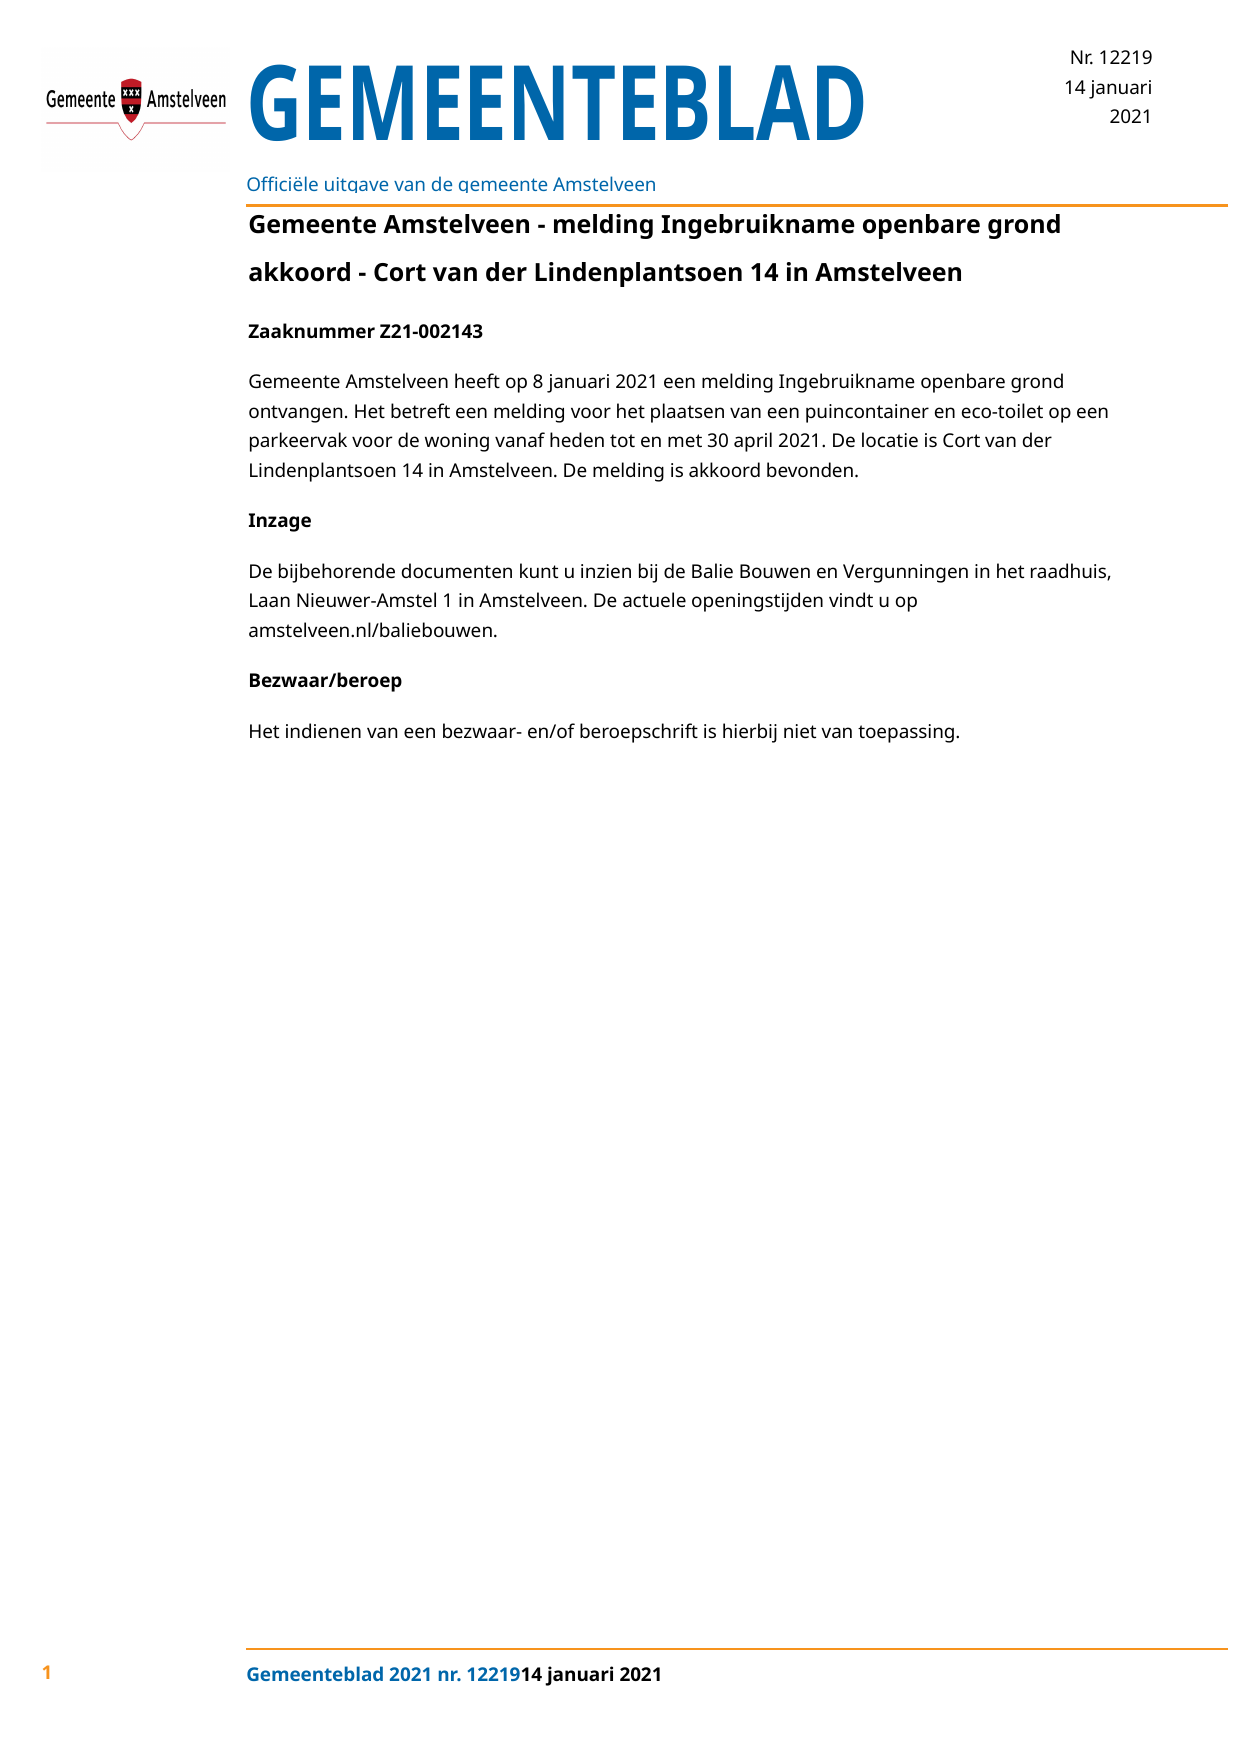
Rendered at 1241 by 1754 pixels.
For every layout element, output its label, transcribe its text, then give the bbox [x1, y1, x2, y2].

picture [41, 47, 231, 172]
text Gemeente Amstelveen - melding Ingebruikname openbare grond akkoord - Cort van der Lindenplantsoen 14 in Amstelveen [248, 207, 1152, 288]
text Inzage [248, 507, 1152, 533]
text Het indienen van een bezwaar- en/of beroepschrift is hierbij niet van toepassing. [248, 718, 1152, 744]
text Bezwaar/beroep [248, 667, 1152, 693]
text De bijbehorende documenten kunt u inzien bij de Balie Bouwen en Vergunningen in het raadhuis, Laan Nieuwer-Amstel 1 in Amstelveen. De actuele openingstijden vindt u op amstelveen.nl/baliebouwen. [248, 558, 1152, 643]
text Zaaknummer Z21-002143 [248, 318, 1152, 344]
text Gemeente Amstelveen heeft op 8 januari 2021 een melding Ingebruikname openbare grond ontvangen. Het betreft een melding voor het plaatsen van een puincontainer en eco-toilet op een parkeervak voor de woning vanaf heden tot en met 30 april 2021. De locatie is Cort van der Lindenplantsoen 14 in Amstelveen. De melding is akkoord bevonden. [248, 368, 1152, 483]
